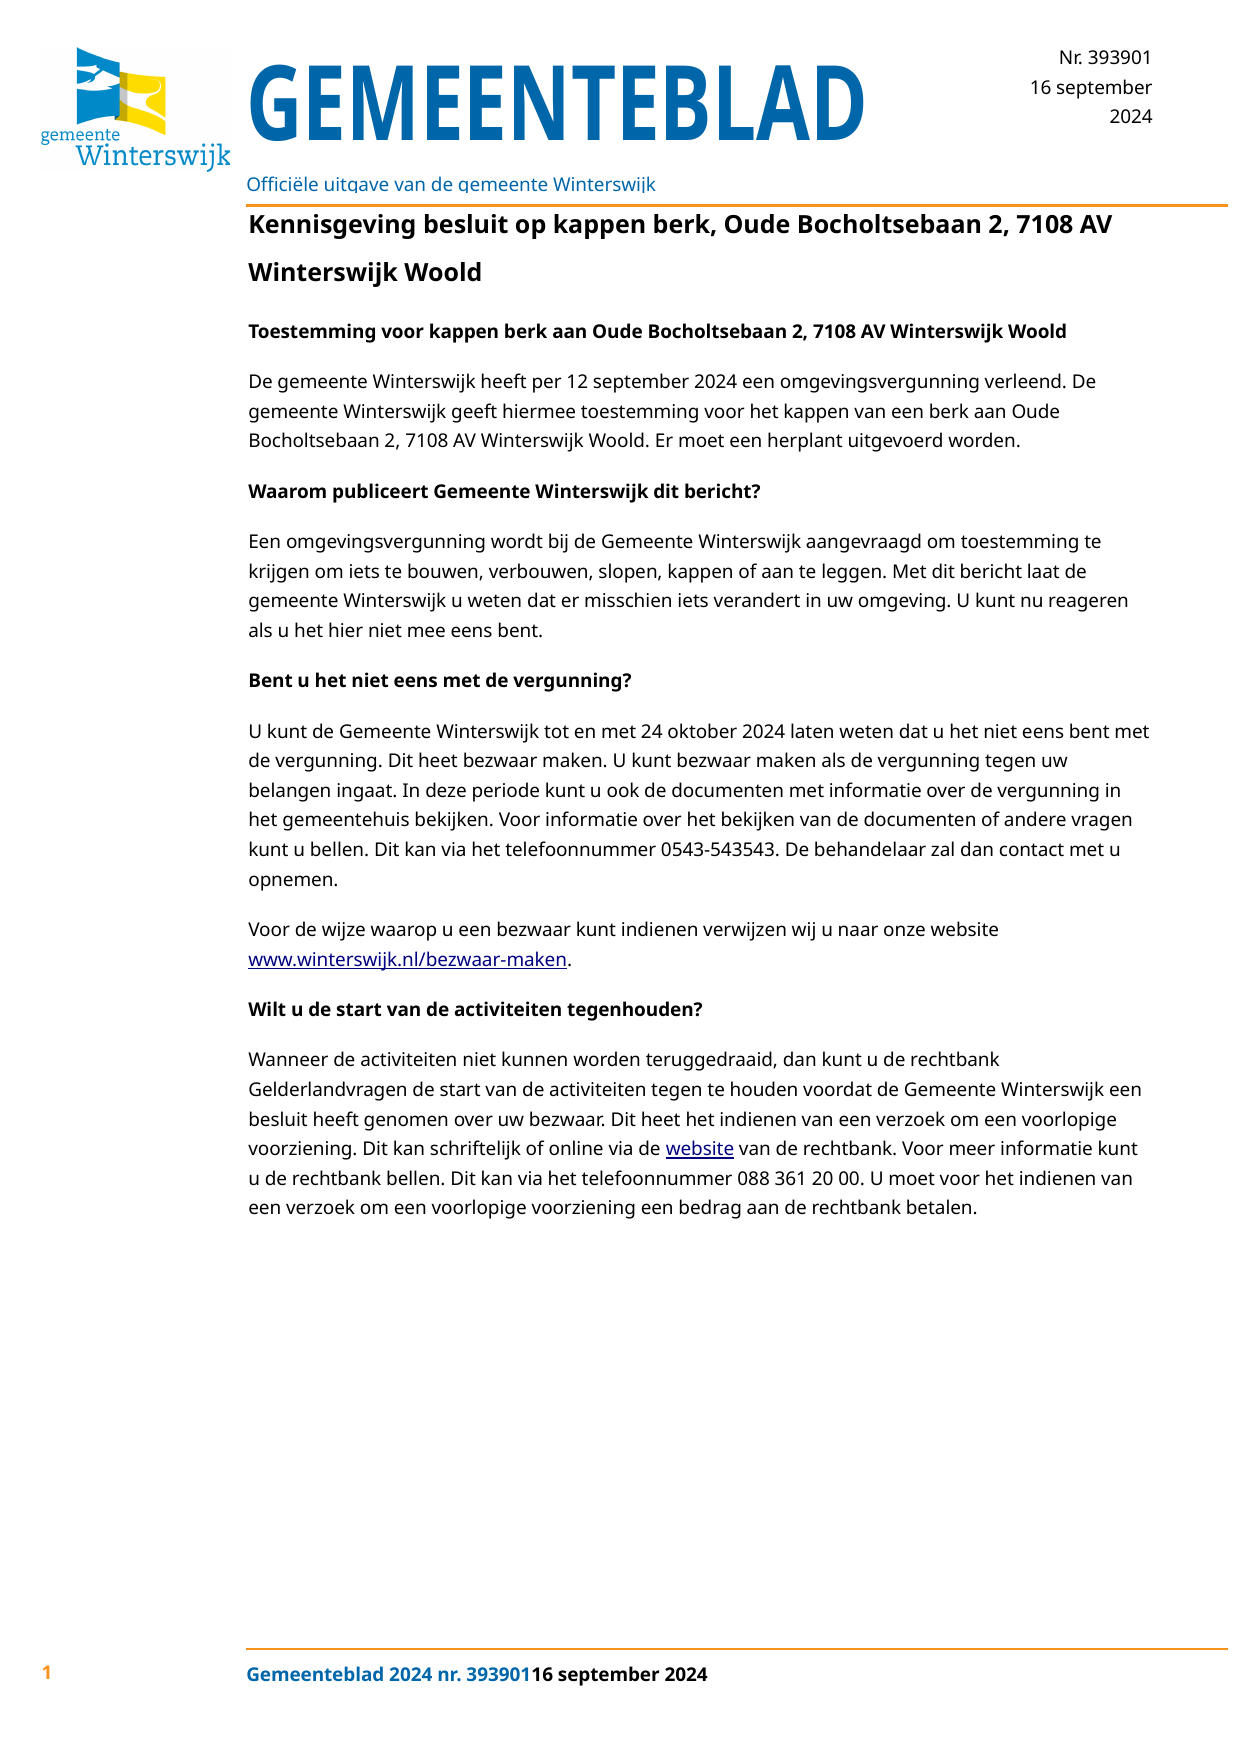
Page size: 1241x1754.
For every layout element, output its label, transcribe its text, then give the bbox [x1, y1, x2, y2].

text Bent u het niet eens met de vergunning? [248, 667, 1152, 693]
text Waarom publiceert Gemeente Winterswijk dit bericht? [248, 478, 1152, 504]
text Een omgevingsvergunning wordt bij de Gemeente Winterswijk aangevraagd om toestemming te krijgen om iets te bouwen, verbouwen, slopen, kappen of aan te leggen. Met dit bericht laat de gemeente Winterswijk u weten dat er misschien iets verandert in uw omgeving. U kunt nu reageren als u het hier niet mee eens bent. [248, 528, 1152, 643]
picture [225, 153, 231, 162]
text U kunt de Gemeente Winterswijk tot en met 24 oktober 2024 laten weten dat u het niet eens bent met de vergunning. Dit heet bezwaar maken. U kunt bezwaar maken als de vergunning tegen uw belangen ingaat. In deze periode kunt u ook de documenten met informatie over de vergunning in het gemeentehuis bekijken. Voor informatie over het bekijken van de documenten of andere vragen kunt u bellen. Dit kan via het telefoonnummer 0543-543543. De behandelaar zal dan contact met u opnemen. [248, 718, 1152, 892]
text Voor de wijze waarop u een bezwaar kunt indienen verwijzen wij u naar onze website www.winterswijk.nl/bezwaar-maken. [248, 916, 1152, 972]
text Wanneer de activiteiten niet kunnen worden teruggedraaid, dan kunt u de rechtbank Gelderlandvragen de start van de activiteiten tegen te houden voordat de Gemeente Winterswijk een besluit heeft genomen over uw bezwaar. Dit heet het indienen van een verzoek om een voorlopige voorziening. Dit kan schriftelijk of online via de website van de rechtbank. Voor meer informatie kunt u de rechtbank bellen. Dit kan via het telefoonnummer 088 361 20 00. U moet voor het indienen van een verzoek om een voorlopige voorziening een bedrag aan de rechtbank betalen. [248, 1047, 1152, 1220]
text Wilt u de start van de activiteiten tegenhouden? [248, 996, 1152, 1022]
text Kennisgeving besluit op kappen berk, Oude Bocholtsebaan 2, 7108 AV Winterswijk Woold [248, 207, 1152, 288]
text De gemeente Winterswijk heeft per 12 september 2024 een omgevingsvergunning verleend. De gemeente Winterswijk geeft hiermee toestemming voor het kappen van een berk aan Oude Bocholtsebaan 2, 7108 AV Winterswijk Woold. Er moet een herplant uitgevoerd worden. [248, 368, 1152, 453]
picture [41, 47, 231, 172]
text Toestemming voor kappen berk aan Oude Bocholtsebaan 2, 7108 AV Winterswijk Woold [248, 318, 1152, 344]
